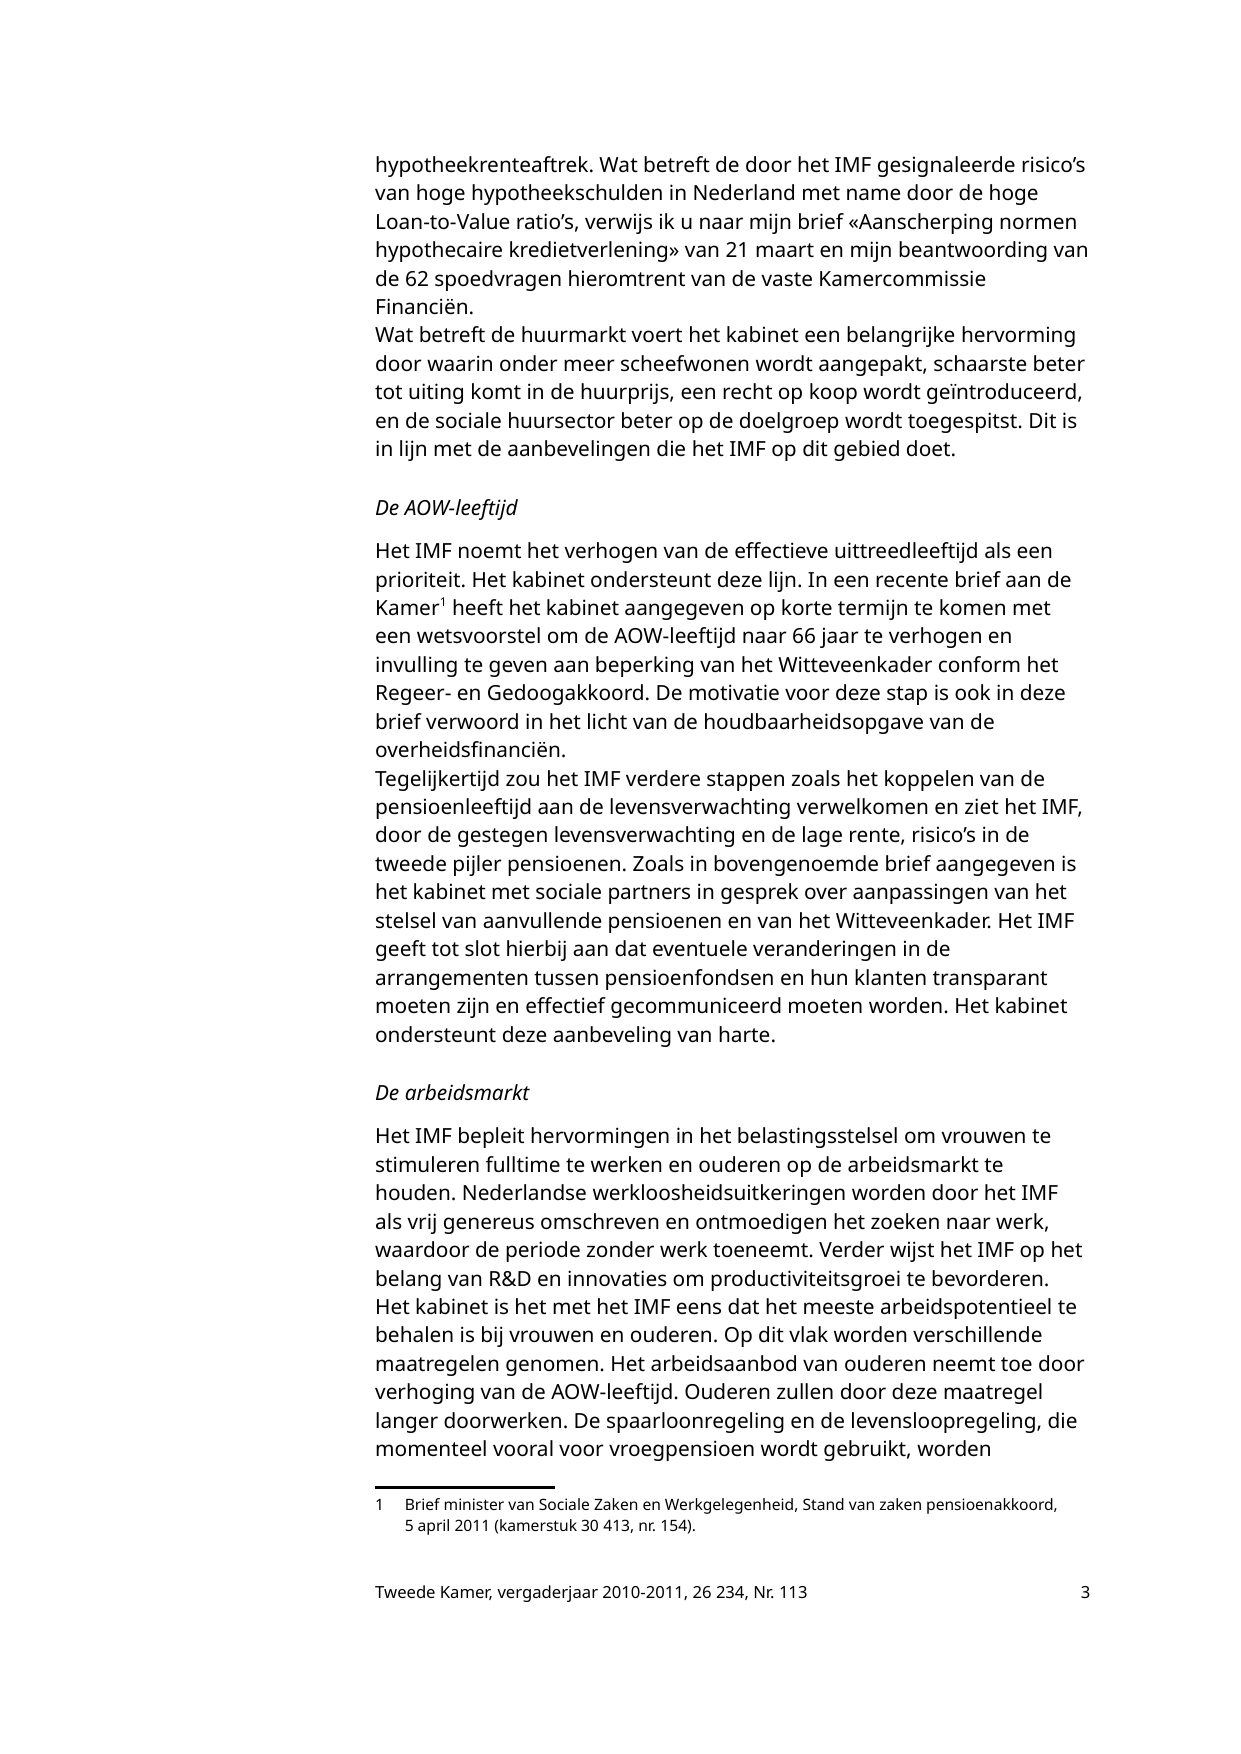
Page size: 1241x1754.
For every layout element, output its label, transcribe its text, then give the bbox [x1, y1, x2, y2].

text Het IMF noemt het verhogen van de effectieve uittreedleeftijd als een prioriteit. Het kabinet ondersteunt deze lijn. In een recente brief aan de Kamer heeft het kabinet aangegeven op korte termijn te komen met een wetsvoorstel om de AOW-leeftijd naar 66 jaar te verhogen en invulling te geven aan beperking van het Witteveenkader conform het Regeer- en Gedoogakkoord. De motivatie voor deze stap is ook in deze brief verwoord in het licht van de houdbaarheidsopgave van de overheidsfinanciën. [375, 536, 1090, 764]
text Het IMF bepleit hervormingen in het belastingsstelsel om vrouwen te stimuleren fulltime te werken en ouderen op de arbeidsmarkt te houden. Nederlandse werkloosheidsuitkeringen worden door het IMF als vrij genereus omschreven en ontmoedigen het zoeken naar werk, waardoor de periode zonder werk toeneemt. Verder wijst het IMF op het belang van R&D en innovaties om productiviteitsgroei te bevorderen. [375, 1122, 1090, 1292]
text hypotheekrenteaftrek. Wat betreft de door het IMF gesignaleerde risico’s van hoge hypotheekschulden in Nederland met name door de hoge Loan-to-Value ratio’s, verwijs ik u naar mijn brief «Aanscherping normen hypothecaire kredietverlening» van 21 maart en mijn beantwoording van de 62 spoedvragen hieromtrent van de vaste Kamercommissie Financiën. [375, 150, 1090, 321]
text De AOW-leeftijd [375, 493, 1090, 521]
text Brief minister van Sociale Zaken en Werkgelegenheid, Stand van zaken pensioenakkoord, 5 april 2011 (kamerstuk 30 413, nr. 154). [375, 1479, 1090, 1536]
text De arbeidsmarkt [375, 1078, 1090, 1107]
text Tegelijkertijd zou het IMF verdere stappen zoals het koppelen van de pensioenleeftijd aan de levensverwachting verwelkomen en ziet het IMF, door de gestegen levensverwachting en de lage rente, risico’s in de tweede pijler pensioenen. Zoals in bovengenoemde brief aangegeven is het kabinet met sociale partners in gesprek over aanpassingen van het stelsel van aanvullende pensioenen en van het Witteveenkader. Het IMF geeft tot slot hierbij aan dat eventuele veranderingen in de arrangementen tussen pensioenfondsen en hun klanten transparant moeten zijn en effectief gecommuniceerd moeten worden. Het kabinet ondersteunt deze aanbeveling van harte. [375, 764, 1090, 1048]
text Wat betreft de huurmarkt voert het kabinet een belangrijke hervorming door waarin onder meer scheefwonen wordt aangepakt, schaarste beter tot uiting komt in de huurprijs, een recht op koop wordt geïntroduceerd, en de sociale huursector beter op de doelgroep wordt toegespitst. Dit is in lijn met de aanbevelingen die het IMF op dit gebied doet. [375, 321, 1090, 463]
text Het kabinet is het met het IMF eens dat het meeste arbeidspotentieel te behalen is bij vrouwen en ouderen. Op dit vlak worden verschillende maatregelen genomen. Het arbeidsaanbod van ouderen neemt toe door verhoging van de AOW-leeftijd. Ouderen zullen door deze maatregel langer doorwerken. De spaarloonregeling en de levensloopregeling, die momenteel vooral voor vroegpensioen wordt gebruikt, worden [375, 1292, 1090, 1463]
